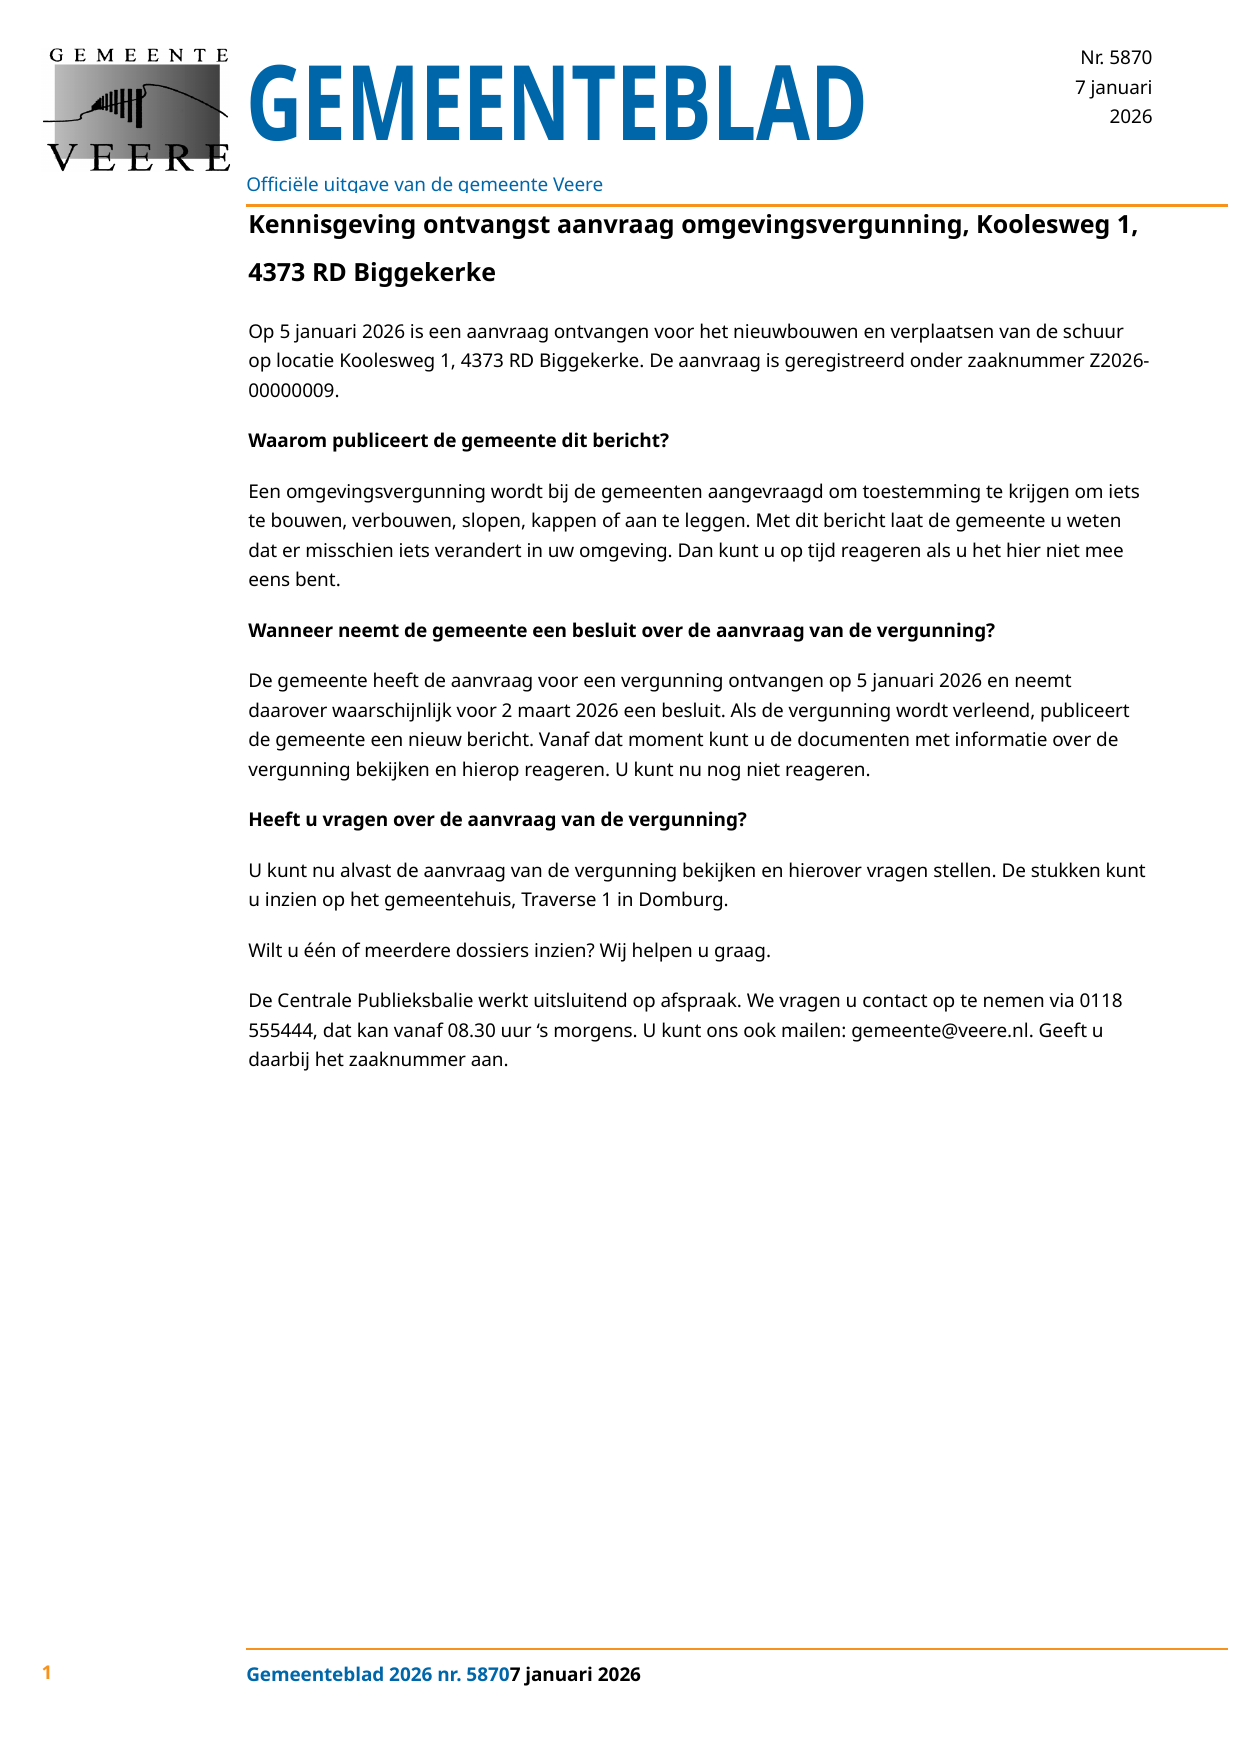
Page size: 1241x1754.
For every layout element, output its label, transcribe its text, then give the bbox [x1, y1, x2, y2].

text De Centrale Publieksbalie werkt uitsluitend op afspraak. We vragen u contact op te nemen via 0118 555444, dat kan vanaf 08.30 uur ‘s morgens. U kunt ons ook mailen: gemeente@veere.nl. Geeft u daarbij het zaaknummer aan. [248, 987, 1152, 1072]
text U kunt nu alvast de aanvraag van de vergunning bekijken en hierover vragen stellen. De stukken kunt u inzien op het gemeentehuis, Traverse 1 in Domburg. [248, 857, 1152, 912]
text Een omgevingsvergunning wordt bij de gemeenten aangevraagd om toestemming te krijgen om iets te bouwen, verbouwen, slopen, kappen of aan te leggen. Met dit bericht laat de gemeente u weten dat er misschien iets verandert in uw omgeving. Dan kunt u op tijd reageren als u het hier niet mee eens bent. [248, 478, 1152, 592]
text Kennisgeving ontvangst aanvraag omgevingsvergunning, Koolesweg 1, 4373 RD Biggekerke [248, 207, 1152, 288]
text Op 5 januari 2026 is een aanvraag ontvangen voor het nieuwbouwen en verplaatsen van de schuur op locatie Koolesweg 1, 4373 RD Biggekerke. De aanvraag is geregistreerd onder zaaknummer Z2026-00000009. [248, 318, 1152, 403]
text Wilt u één of meerdere dossiers inzien? Wij helpen u graag. [248, 937, 1152, 963]
text De gemeente heeft de aanvraag voor een vergunning ontvangen op 5 januari 2026 en neemt daarover waarschijnlijk voor 2 maart 2026 een besluit. Als de vergunning wordt verleend, publiceert de gemeente een nieuw bericht. Vanaf dat moment kunt u de documenten met informatie over de vergunning bekijken en hierop reageren. U kunt nu nog niet reageren. [248, 667, 1152, 782]
text Wanneer neemt de gemeente een besluit over de aanvraag van de vergunning? [248, 617, 1152, 643]
text Heeft u vragen over de aanvraag van de vergunning? [248, 807, 1152, 832]
text Waarom publiceert de gemeente dit bericht? [248, 427, 1152, 453]
picture [41, 47, 231, 172]
